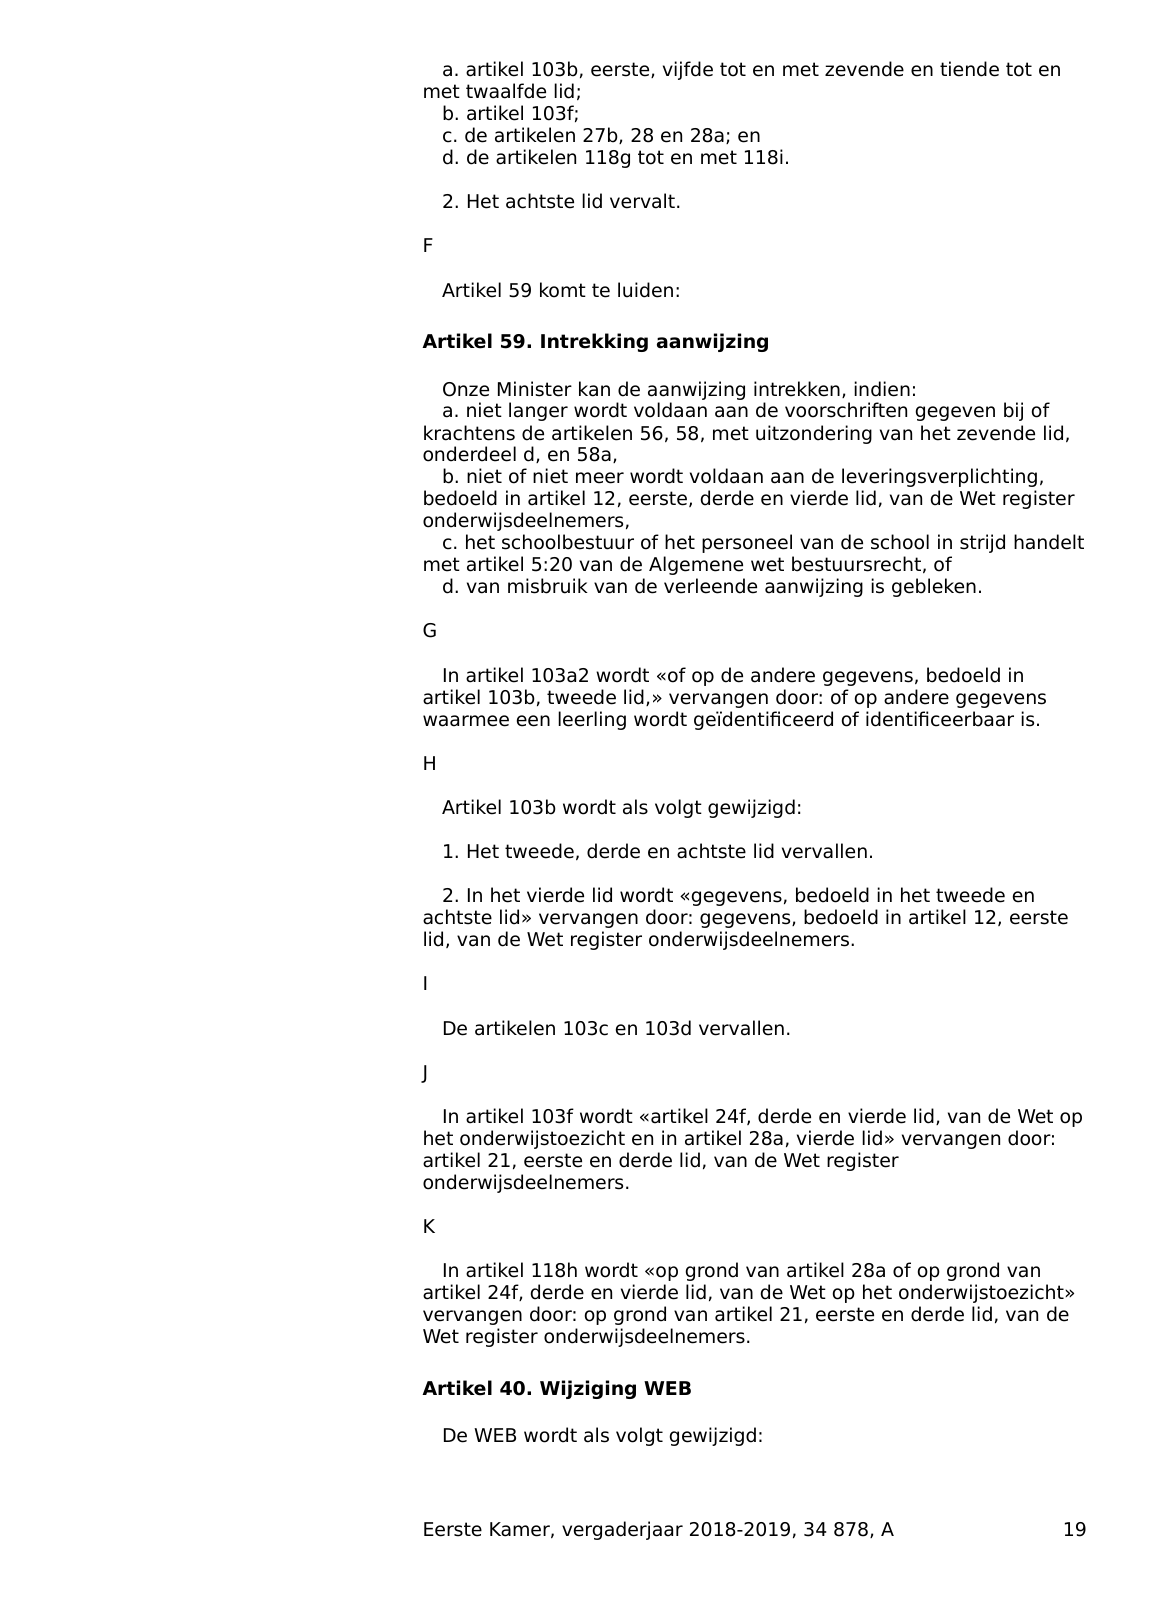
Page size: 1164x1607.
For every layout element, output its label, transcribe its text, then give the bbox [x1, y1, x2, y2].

subtitle Artikel 40. Wijziging WEB [422, 1378, 1087, 1400]
text 1. Het tweede, derde en achtste lid vervallen. [422, 841, 1087, 863]
text In artikel 103f wordt «artikel 24f, derde en vierde lid, van de Wet op het onderwijstoezicht en in artikel 28a, vierde lid» vervangen door: artikel 21, eerste en derde lid, van de Wet register onderwijsdeelnemers. [422, 1106, 1087, 1194]
text d. van misbruik van de verleende aanwijzing is gebleken. [422, 576, 1087, 598]
text b. artikel 103f; [422, 103, 1087, 125]
subtitle Artikel 59. Intrekking aanwijzing [422, 331, 1087, 353]
text 2. Het achtste lid vervalt. [422, 191, 1087, 213]
text De artikelen 103c en 103d vervallen. [422, 1017, 1087, 1039]
text c. de artikelen 27b, 28 en 28a; en [422, 125, 1087, 147]
text H [422, 753, 1087, 775]
text 2. In het vierde lid wordt «gegevens, bedoeld in het tweede en achtste lid» vervangen door: gegevens, bedoeld in artikel 12, eerste lid, van de Wet register onderwijsdeelnemers. [422, 885, 1087, 951]
text De WEB wordt als volgt gewijzigd: [422, 1425, 1087, 1447]
text a. niet langer wordt voldaan aan de voorschriften gegeven bij of krachtens de artikelen 56, 58, met uitzondering van het zevende lid, onderdeel d, en 58a, [422, 400, 1087, 466]
text d. de artikelen 118g tot en met 118i. [422, 147, 1087, 169]
text b. niet of niet meer wordt voldaan aan de leveringsverplichting, bedoeld in artikel 12, eerste, derde en vierde lid, van de Wet register onderwijsdeelnemers, [422, 466, 1087, 532]
text I [422, 973, 1087, 995]
text F [422, 235, 1087, 257]
text a. artikel 103b, eerste, vijfde tot en met zevende en tiende tot en met twaalfde lid; [422, 59, 1087, 103]
text In artikel 103a2 wordt «of op de andere gegevens, bedoeld in artikel 103b, tweede lid,» vervangen door: of op andere gegevens waarmee een leerling wordt geïdentificeerd of identificeerbaar is. [422, 664, 1087, 731]
text J [422, 1062, 1087, 1084]
text G [422, 620, 1087, 642]
text Onze Minister kan de aanwijzing intrekken, indien: [422, 378, 1087, 400]
text In artikel 118h wordt «op grond van artikel 28a of op grond van artikel 24f, derde en vierde lid, van de Wet op het onderwijstoezicht» vervangen door: op grond van artikel 21, eerste en derde lid, van de Wet register onderwijsdeelnemers. [422, 1260, 1087, 1348]
text c. het schoolbestuur of het personeel van de school in strijd handelt met artikel 5:20 van de Algemene wet bestuursrecht, of [422, 532, 1087, 576]
text Artikel 103b wordt als volgt gewijzigd: [422, 797, 1087, 819]
text K [422, 1216, 1087, 1238]
text Artikel 59 komt te luiden: [422, 279, 1087, 301]
